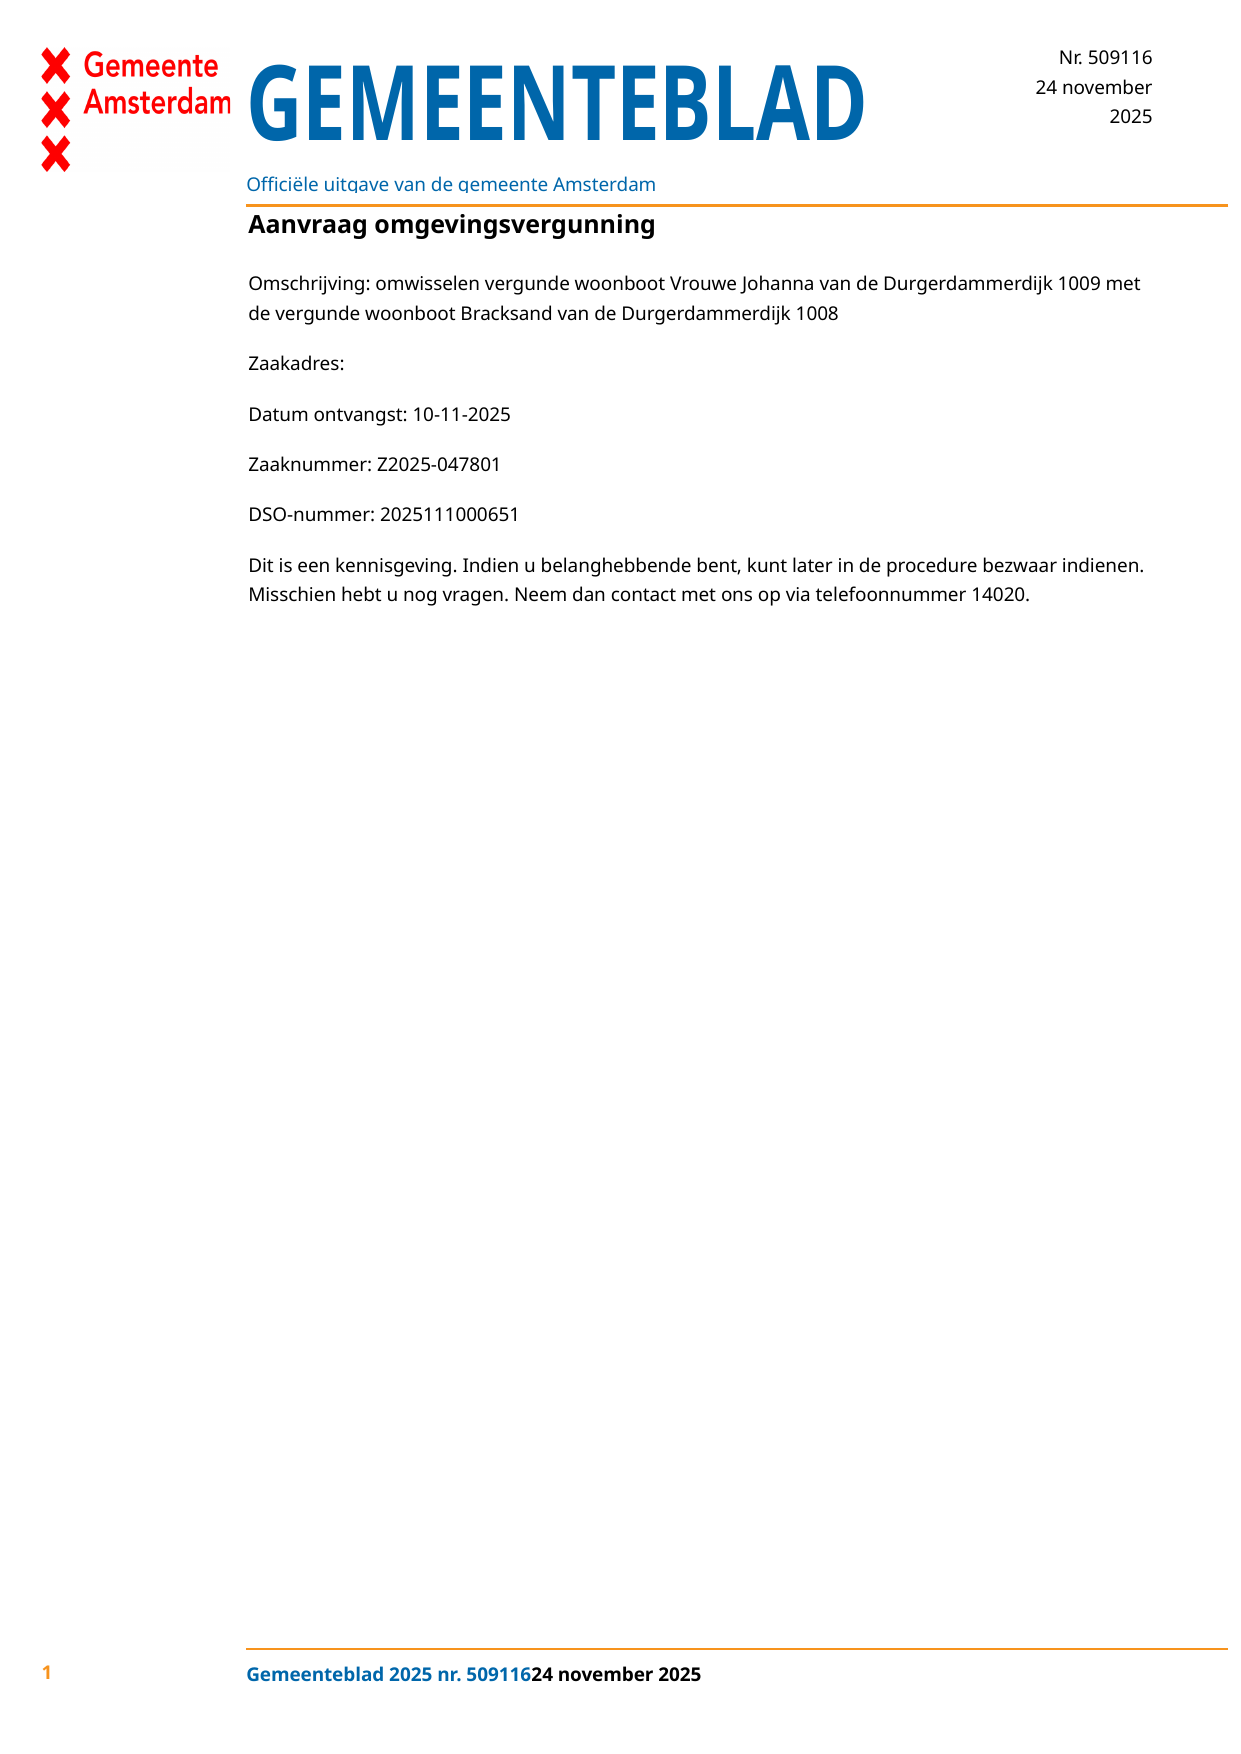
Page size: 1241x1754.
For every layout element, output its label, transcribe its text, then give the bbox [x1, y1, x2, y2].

picture [41, 47, 231, 172]
text DSO-nummer: 2025111000651 [248, 502, 1152, 527]
text Zaakadres: [248, 350, 1152, 376]
text Datum ontvangst: 10-11-2025 [248, 401, 1152, 426]
text Aanvraag omgevingsvergunning [248, 207, 1152, 241]
text Dit is een kennisgeving. Indien u belanghebbende bent, kunt later in de procedure bezwaar indienen. Misschien hebt u nog vragen. Neem dan contact met ons op via telefoonnummer 14020. [248, 552, 1152, 607]
text Omschrijving: omwisselen vergunde woonboot Vrouwe Johanna van de Durgerdammerdijk 1009 met de vergunde woonboot Bracksand van de Durgerdammerdijk 1008 [248, 270, 1152, 326]
text Zaaknummer: Z2025-047801 [248, 451, 1152, 477]
